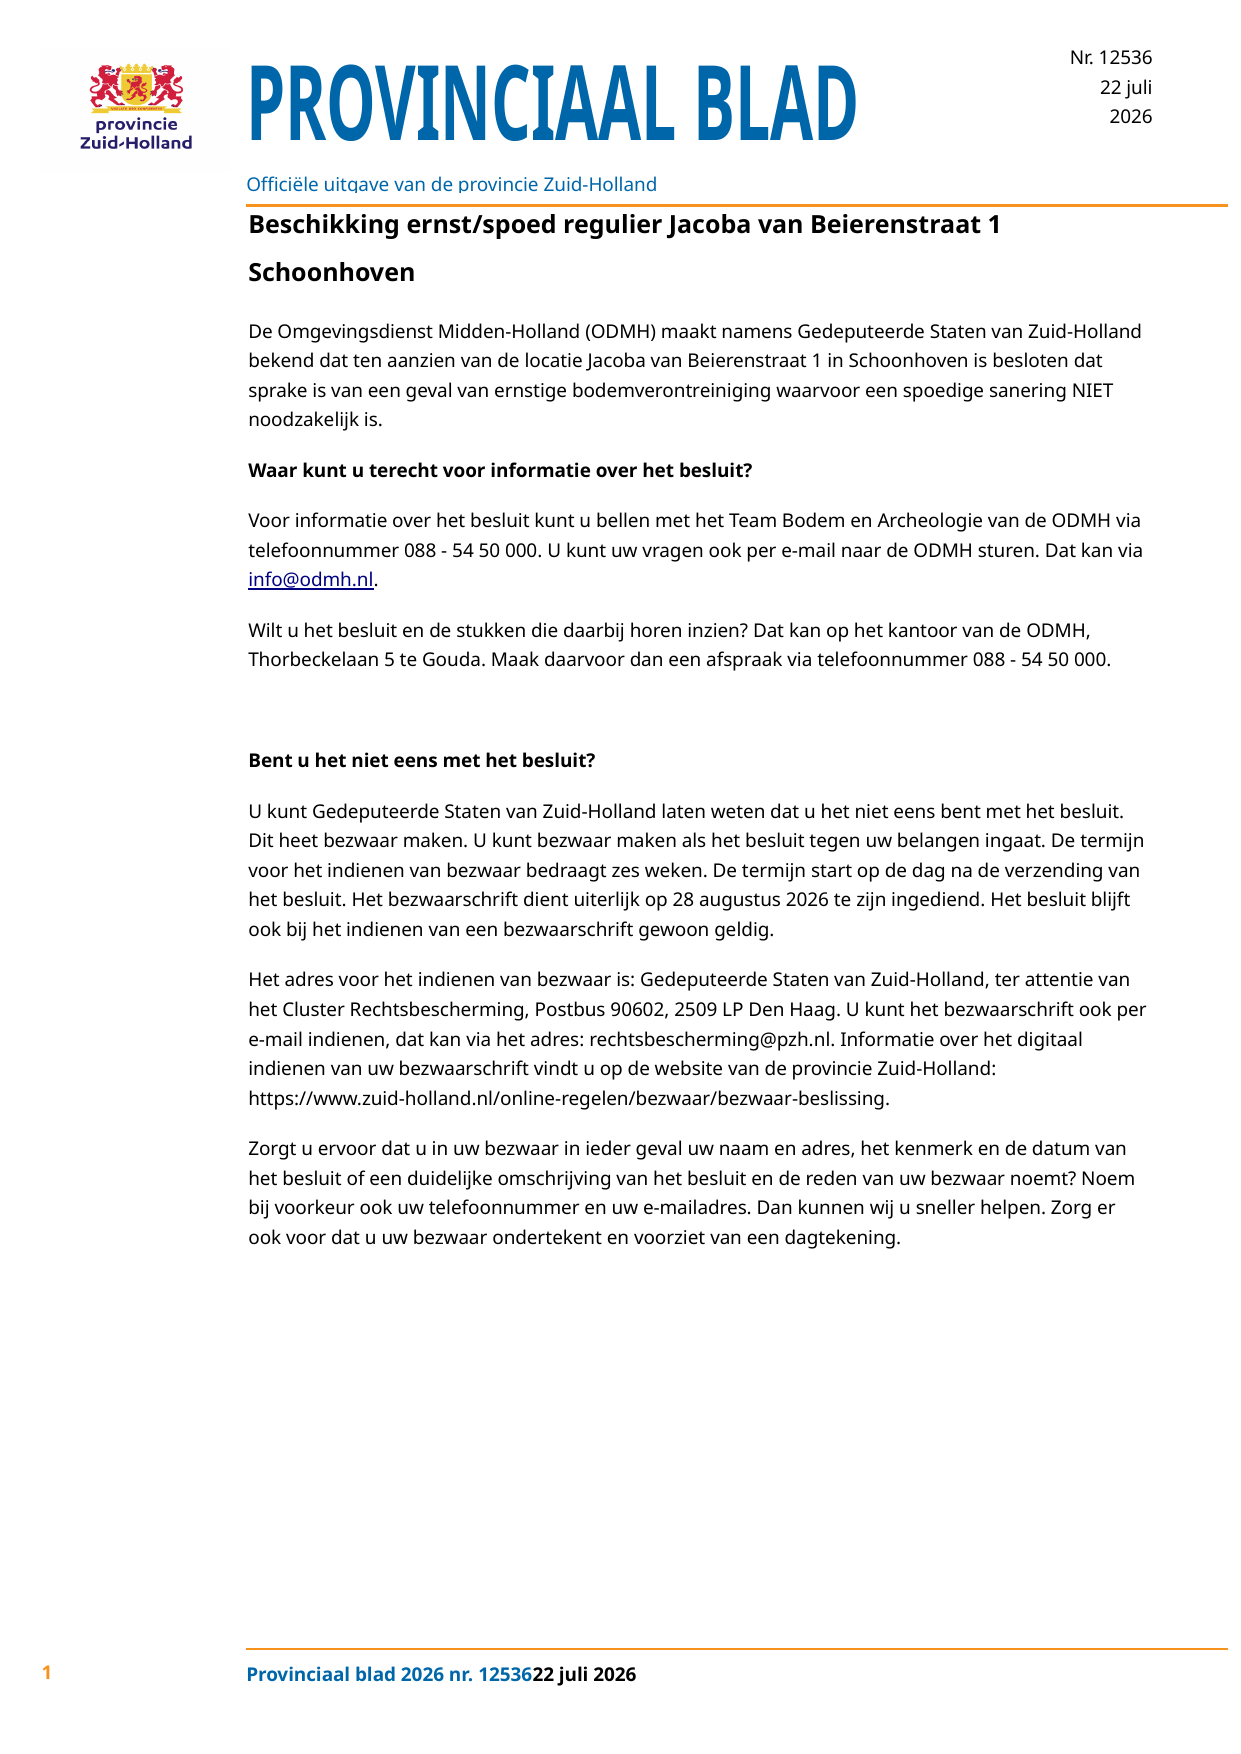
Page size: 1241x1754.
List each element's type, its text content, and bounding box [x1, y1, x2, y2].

text De Omgevingsdienst Midden-Holland (ODMH) maakt namens Gedeputeerde Staten van Zuid-Holland bekend dat ten aanzien van de locatie Jacoba van Beierenstraat 1 in Schoonhoven is besloten dat sprake is van een geval van ernstige bodemverontreiniging waarvoor een spoedige sanering NIET noodzakelijk is. [248, 318, 1152, 432]
text Beschikking ernst/spoed regulier Jacoba van Beierenstraat 1 Schoonhoven [248, 207, 1152, 288]
text Zorgt u ervoor dat u in uw bezwaar in ieder geval uw naam en adres, het kenmerk en de datum van het besluit of een duidelijke omschrijving van het besluit en de reden van uw bezwaar noemt? Noem bij voorkeur ook uw telefoonnummer en uw e-mailadres. Dan kunnen wij u sneller helpen. Zorg er ook voor dat u uw bezwaar ondertekent en voorziet van een dagtekening. [248, 1135, 1152, 1250]
text U kunt Gedeputeerde Staten van Zuid-Holland laten weten dat u het niet eens bent met het besluit. Dit heet bezwaar maken. U kunt bezwaar maken als het besluit tegen uw belangen ingaat. De termijn voor het indienen van bezwaar bedraagt zes weken. De termijn start op de dag na de verzending van het besluit. Het bezwaarschrift dient uiterlijk op 28 augustus 2026 te zijn ingediend. Het besluit blijft ook bij het indienen van een bezwaarschrift gewoon geldig. [248, 798, 1152, 942]
text Bent u het niet eens met het besluit? [248, 747, 1152, 773]
text Het adres voor het indienen van bezwaar is: Gedeputeerde Staten van Zuid-Holland, ter attentie van het Cluster Rechtsbescherming, Postbus 90602, 2509 LP Den Haag. U kunt het bezwaarschrift ook per e-mail indienen, dat kan via het adres: rechtsbescherming@pzh.nl. Informatie over het digitaal indienen van uw bezwaarschrift vindt u op de website van de provincie Zuid-Holland: https://www.zuid-holland.nl/online-regelen/bezwaar/bezwaar-beslissing. [248, 967, 1152, 1111]
text Voor informatie over het besluit kunt u bellen met het Team Bodem en Archeologie van de ODMH via telefoonnummer 088 - 54 50 000. U kunt uw vragen ook per e-mail naar de ODMH sturen. Dat kan via info@odmh.nl. [248, 507, 1152, 592]
picture [41, 47, 231, 172]
text Waar kunt u terecht voor informatie over het besluit? [248, 457, 1152, 483]
text Wilt u het besluit en de stukken die daarbij horen inzien? Dat kan op het kantoor van de ODMH, Thorbeckelaan 5 te Gouda. Maak daarvoor dan een afspraak via telefoonnummer 088 - 54 50 000. [248, 617, 1152, 672]
